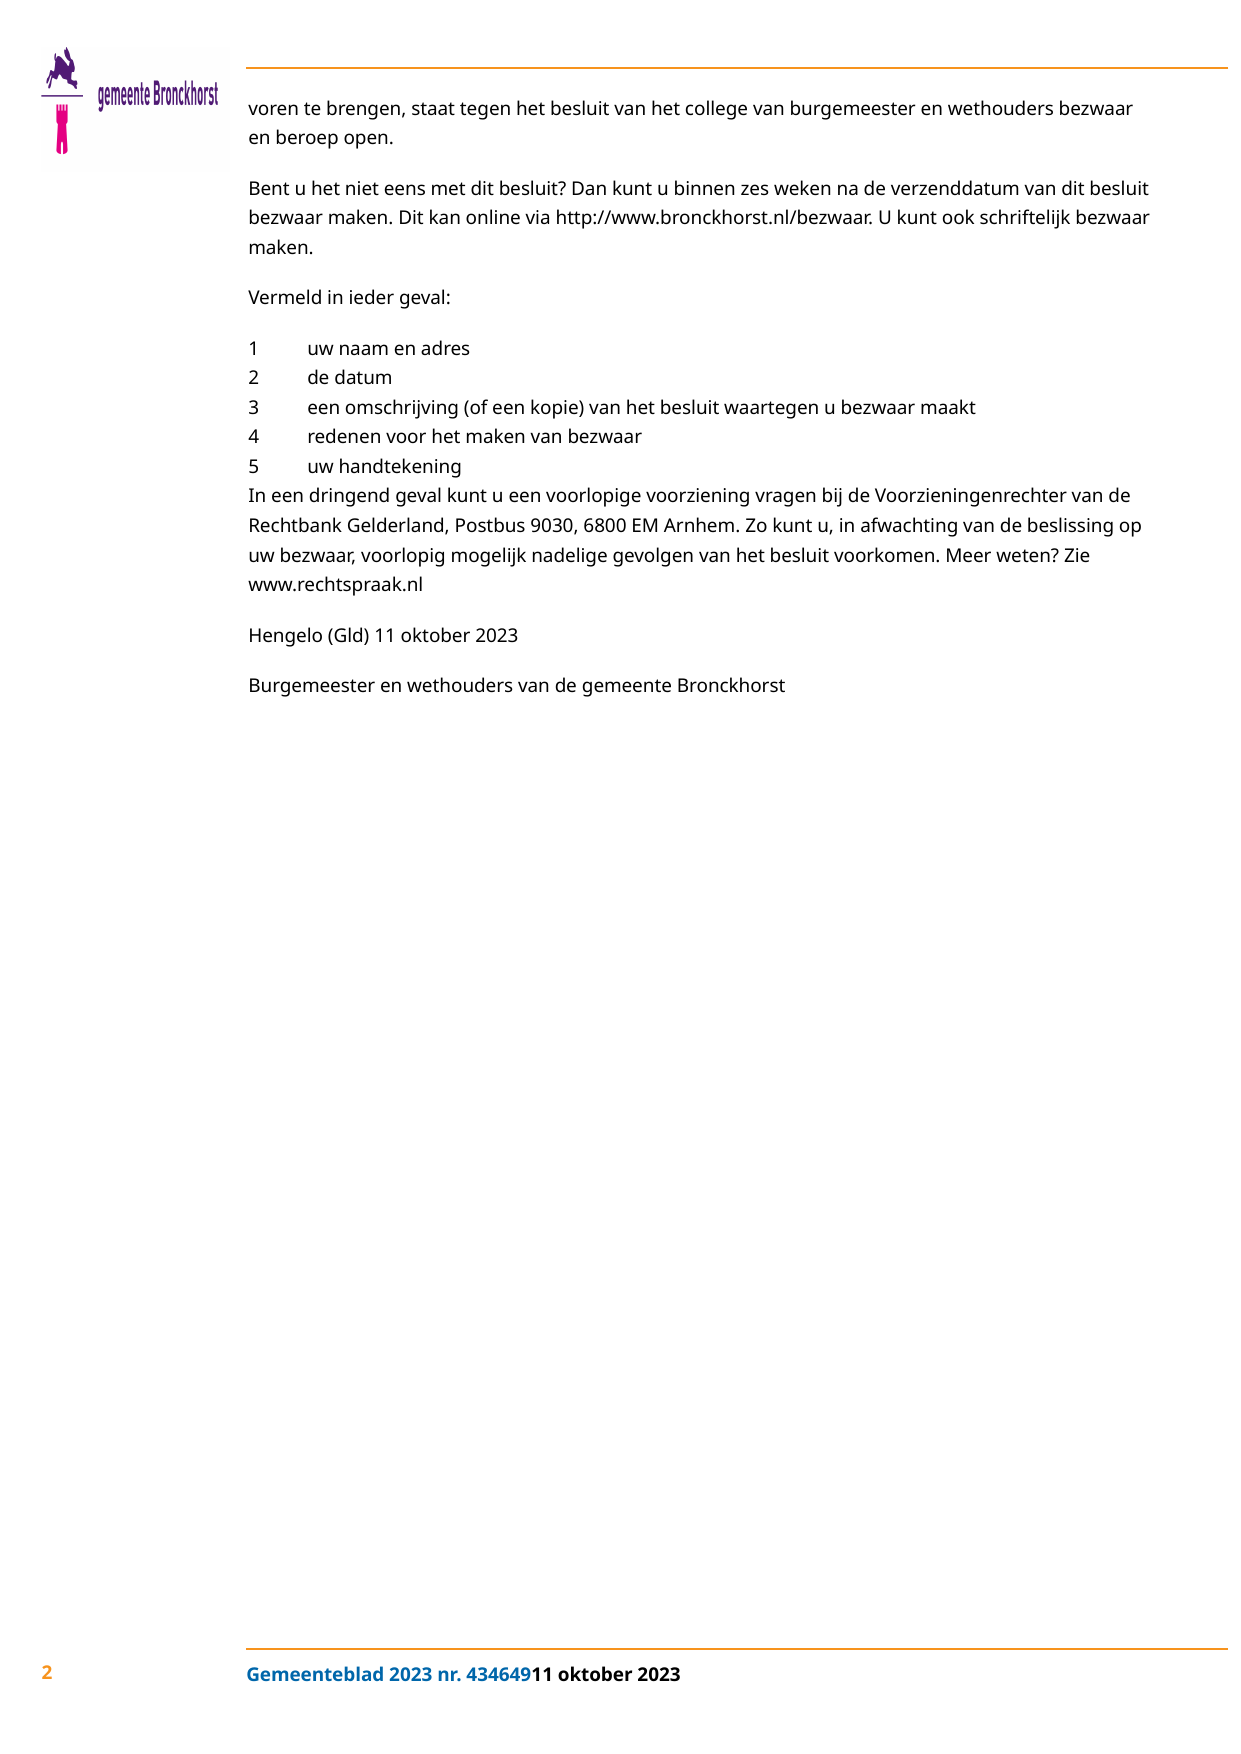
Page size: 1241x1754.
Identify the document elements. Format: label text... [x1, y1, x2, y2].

list uw naam en adres [248, 335, 1152, 361]
list redenen voor het maken van bezwaar [248, 423, 1152, 449]
list uw handtekening [248, 453, 1152, 479]
list een omschrijving (of een kopie) van het besluit waartegen u bezwaar maakt [248, 394, 1152, 420]
text Vermeld in ieder geval: [248, 284, 1152, 310]
text Bent u het niet eens met dit besluit? Dan kunt u binnen zes weken na de verzenddatum van dit besluit bezwaar maken. Dit kan online via http://www.bronckhorst.nl/bezwaar. U kunt ook schriftelijk bezwaar maken. [248, 175, 1152, 260]
picture [41, 47, 231, 172]
text Hengelo (Gld) 11 oktober 2023 [248, 622, 1152, 648]
text In een dringend geval kunt u een voorlopige voorziening vragen bij de Voorzieningenrechter van de Rechtbank Gelderland, Postbus 9030, 6800 EM Arnhem. Zo kunt u, in afwachting van de beslissing op uw bezwaar, voorlopig mogelijk nadelige gevolgen van het besluit voorkomen. Meer weten? Zie www.rechtspraak.nl [248, 483, 1152, 597]
text Burgemeester en wethouders van de gemeente Bronckhorst [248, 672, 1152, 698]
list de datum [248, 364, 1152, 390]
text voren te brengen, staat tegen het besluit van het college van burgemeester en wethouders bezwaar en beroep open. [248, 95, 1152, 150]
